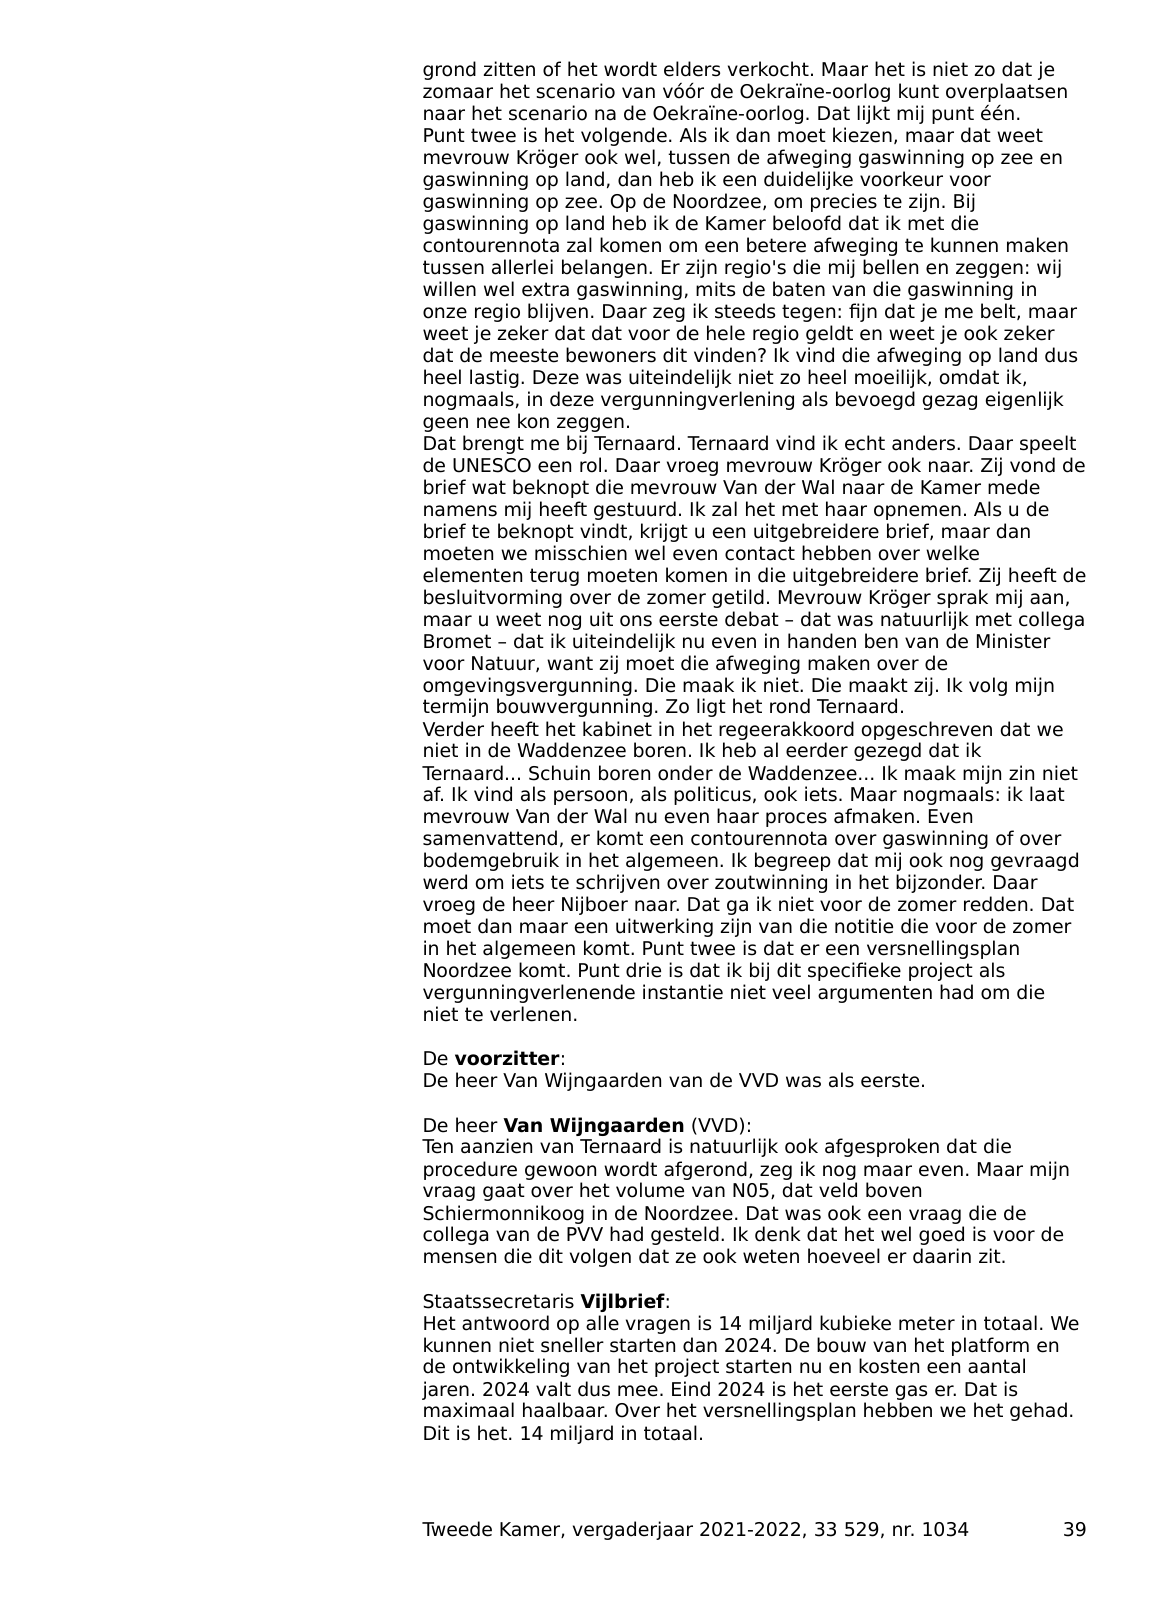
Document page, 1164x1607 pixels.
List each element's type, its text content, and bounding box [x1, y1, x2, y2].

text grond zitten of het wordt elders verkocht. Maar het is niet zo dat je zomaar het scenario van vóór de Oekraïne-oorlog kunt overplaatsen naar het scenario na de Oekraïne-oorlog. Dat lijkt mij punt één. [422, 59, 1087, 125]
text Dat brengt me bij Ternaard. Ternaard vind ik echt anders. Daar speelt de UNESCO een rol. Daar vroeg mevrouw Kröger ook naar. Zij vond de brief wat beknopt die mevrouw Van der Wal naar de Kamer mede namens mij heeft gestuurd. Ik zal het met haar opnemen. Als u de brief te beknopt vindt, krijgt u een uitgebreidere brief, maar dan moeten we misschien wel even contact hebben over welke elementen terug moeten komen in die uitgebreidere brief. Zij heeft de besluitvorming over de zomer getild. Mevrouw Kröger sprak mij aan, maar u weet nog uit ons eerste debat – dat was natuurlijk met collega Bromet – dat ik uiteindelijk nu even in handen ben van de Minister voor Natuur, want zij moet die afweging maken over de omgevingsvergunning. Die maak ik niet. Die maakt zij. Ik volg mijn termijn bouwvergunning. Zo ligt het rond Ternaard. [422, 433, 1087, 718]
text Ten aanzien van Ternaard is natuurlijk ook afgesproken dat die procedure gewoon wordt afgerond, zeg ik nog maar even. Maar mijn vraag gaat over het volume van N05, dat veld boven Schiermonnikoog in de Noordzee. Dat was ook een vraag die de collega van de PVV had gesteld. Ik denk dat het wel goed is voor de mensen die dit volgen dat ze ook weten hoeveel er daarin zit. [422, 1136, 1087, 1268]
text Verder heeft het kabinet in het regeerakkoord opgeschreven dat we niet in de Waddenzee boren. Ik heb al eerder gezegd dat ik Ternaard... Schuin boren onder de Waddenzee... Ik maak mijn zin niet af. Ik vind als persoon, als politicus, ook iets. Maar nogmaals: ik laat mevrouw Van der Wal nu even haar proces afmaken. Even samenvattend, er komt een contourennota over gaswinning of over bodemgebruik in het algemeen. Ik begreep dat mij ook nog gevraagd werd om iets te schrijven over zoutwinning in het bijzonder. Daar vroeg de heer Nijboer naar. Dat ga ik niet voor de zomer redden. Dat moet dan maar een uitwerking zijn van die notitie die voor de zomer in het algemeen komt. Punt twee is dat er een versnellingsplan Noordzee komt. Punt drie is dat ik bij dit specifieke project als vergunningverlenende instantie niet veel argumenten had om die niet te verlenen. [422, 718, 1087, 1026]
text Het antwoord op alle vragen is 14 miljard kubieke meter in totaal. We kunnen niet sneller starten dan 2024. De bouw van het platform en de ontwikkeling van het project starten nu en kosten een aantal jaren. 2024 valt dus mee. Eind 2024 is het eerste gas er. Dat is maximaal haalbaar. Over het versnellingsplan hebben we het gehad. Dit is het. 14 miljard in totaal. [422, 1312, 1087, 1444]
text De heer Van Wijngaarden (VVD): [422, 1114, 1087, 1136]
text De heer Van Wijngaarden van de VVD was als eerste. [422, 1070, 1087, 1092]
text De voorzitter: [422, 1048, 1087, 1070]
text Staatssecretaris Vijlbrief: [422, 1291, 1087, 1312]
text Punt twee is het volgende. Als ik dan moet kiezen, maar dat weet mevrouw Kröger ook wel, tussen de afweging gaswinning op zee en gaswinning op land, dan heb ik een duidelijke voorkeur voor gaswinning op zee. Op de Noordzee, om precies te zijn. Bij gaswinning op land heb ik de Kamer beloofd dat ik met die contourennota zal komen om een betere afweging te kunnen maken tussen allerlei belangen. Er zijn regio's die mij bellen en zeggen: wij willen wel extra gaswinning, mits de baten van die gaswinning in onze regio blijven. Daar zeg ik steeds tegen: fijn dat je me belt, maar weet je zeker dat dat voor de hele regio geldt en weet je ook zeker dat de meeste bewoners dit vinden? Ik vind die afweging op land dus heel lastig. Deze was uiteindelijk niet zo heel moeilijk, omdat ik, nogmaals, in deze vergunningverlening als bevoegd gezag eigenlijk geen nee kon zeggen. [422, 125, 1087, 433]
